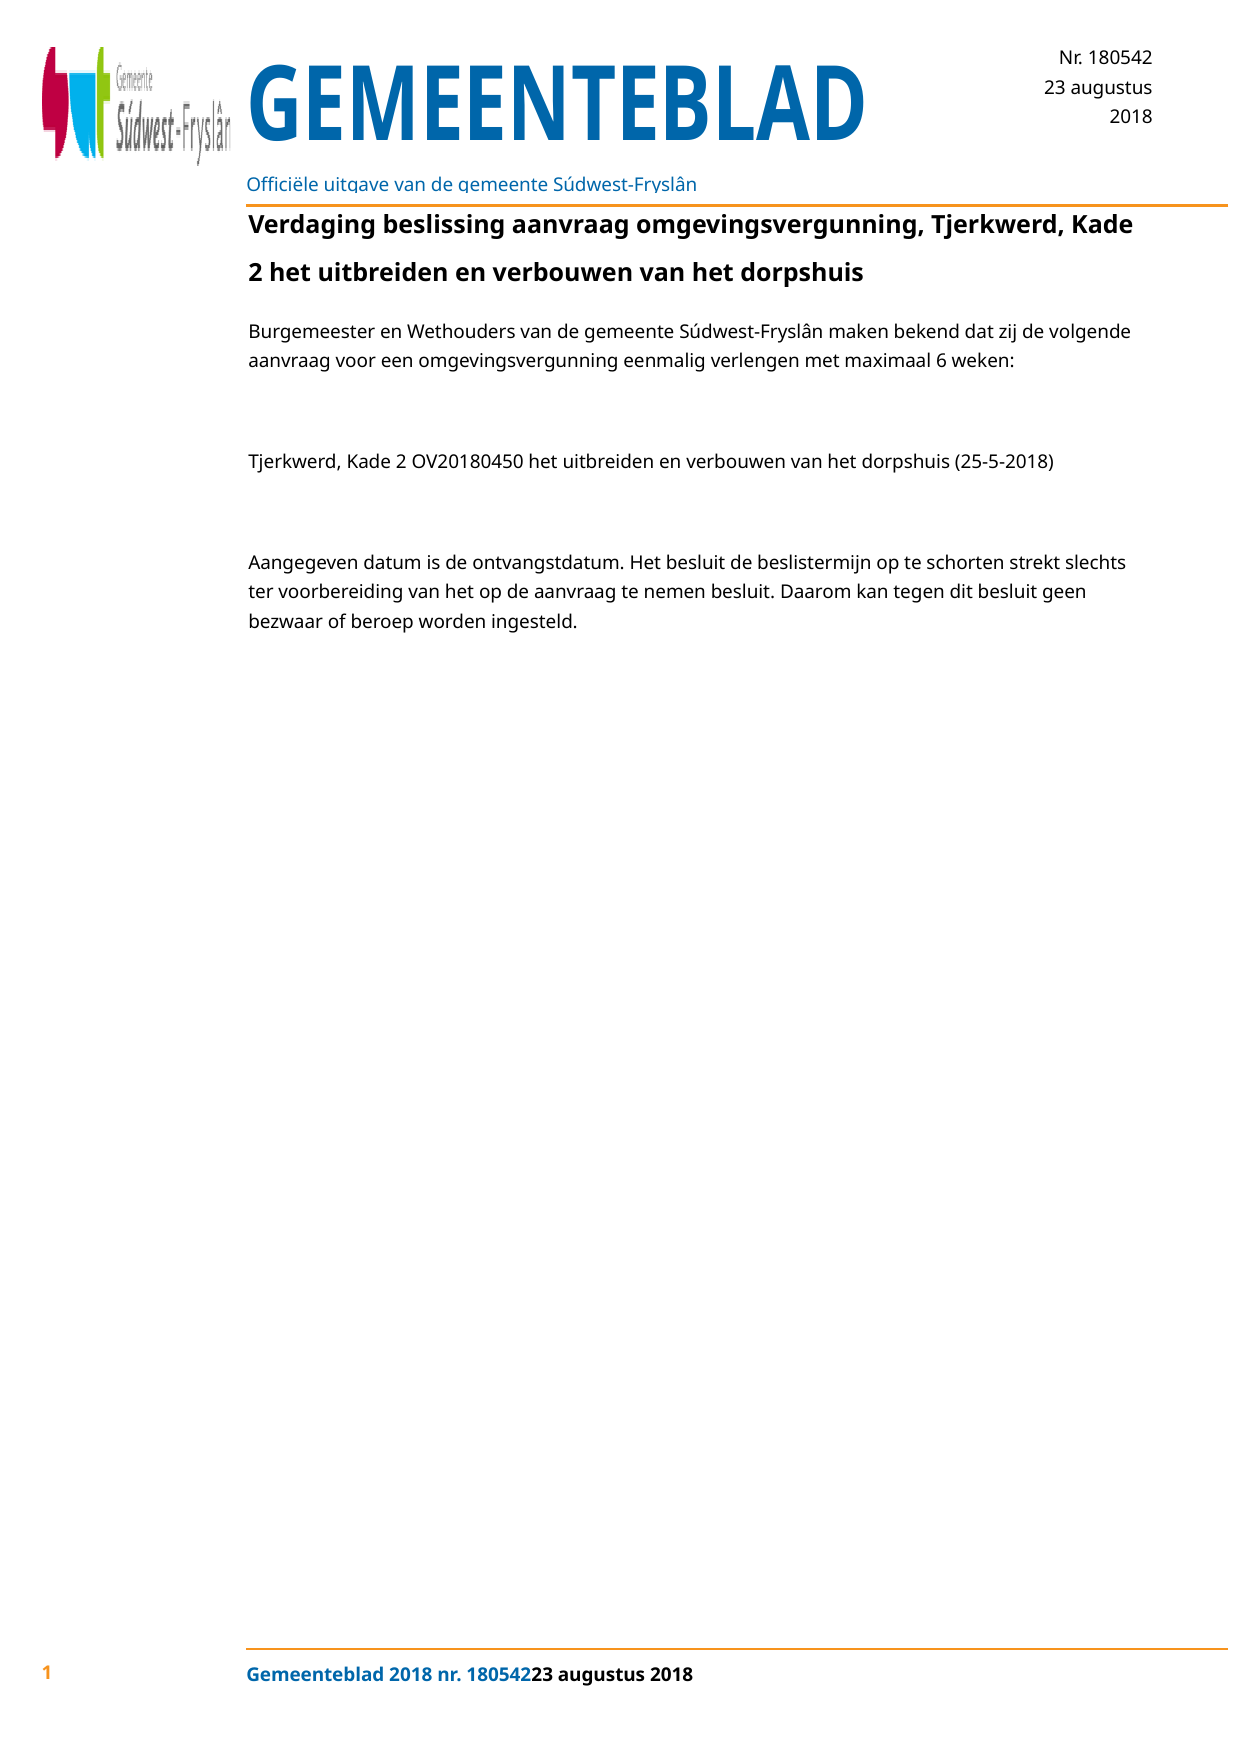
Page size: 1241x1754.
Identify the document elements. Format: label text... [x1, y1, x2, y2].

text Tjerkwerd, Kade 2 OV20180450 het uitbreiden en verbouwen van het dorpshuis (25-5-2018) [248, 448, 1152, 474]
text Aangegeven datum is de ontvangstdatum. Het besluit de beslistermijn op te schorten strekt slechts ter voorbereiding van het op de aanvraag te nemen besluit. Daarom kan tegen dit besluit geen bezwaar of beroep worden ingesteld. [248, 549, 1152, 634]
picture [41, 47, 231, 172]
text Burgemeester en Wethouders van de gemeente Súdwest-Fryslân maken bekend dat zij de volgende aanvraag voor een omgevingsvergunning eenmalig verlengen met maximaal 6 weken: [248, 318, 1152, 373]
text Verdaging beslissing aanvraag omgevingsvergunning, Tjerkwerd, Kade 2 het uitbreiden en verbouwen van het dorpshuis [248, 207, 1152, 288]
